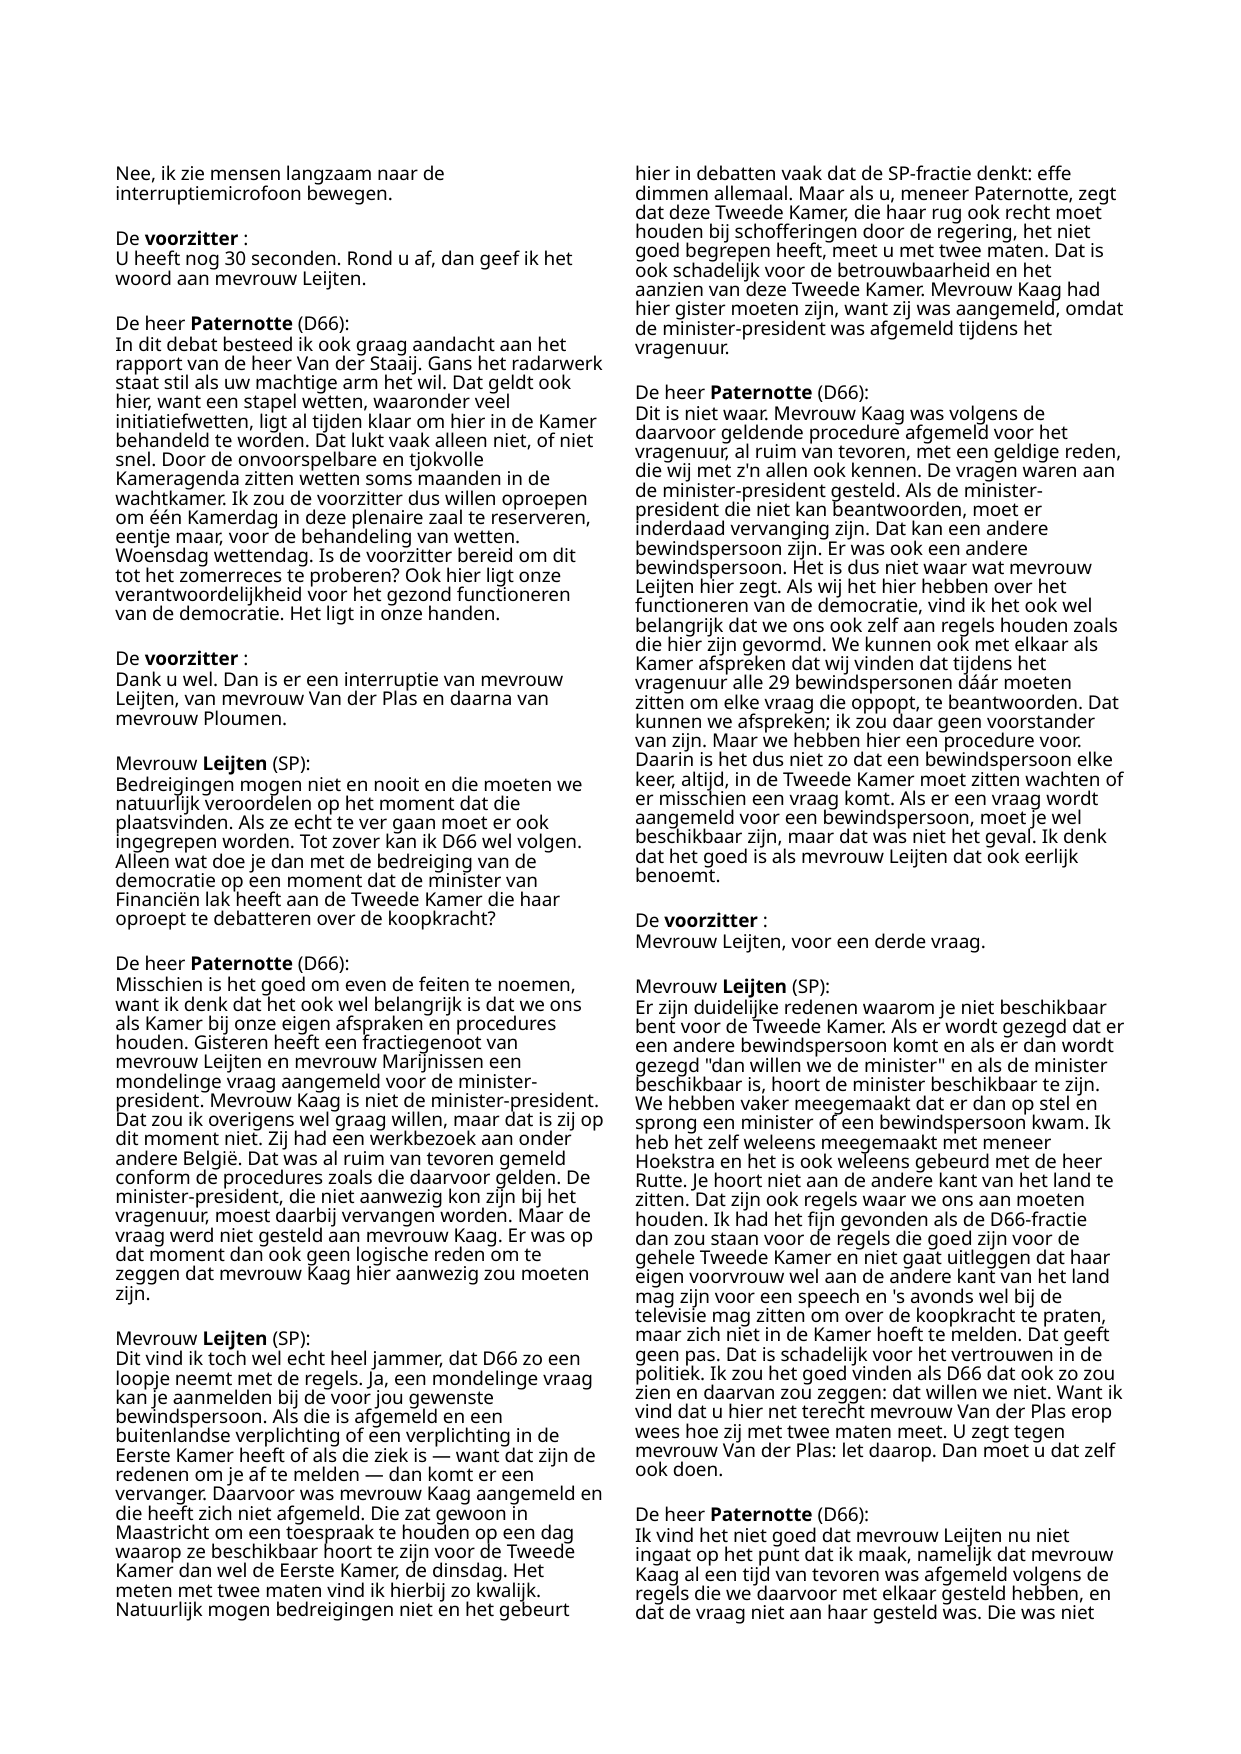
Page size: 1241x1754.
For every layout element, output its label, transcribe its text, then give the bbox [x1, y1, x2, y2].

text Nee, ik zie mensen langzaam naar de interruptiemicrofoon bewegen. [115, 165, 605, 204]
text Mevrouw Leijten (SP): [635, 973, 1125, 999]
text Mevrouw Leijten (SP): [115, 1325, 605, 1350]
text Er zijn duidelijke redenen waarom je niet beschikbaar bent voor de Tweede Kamer. Als er wordt gezegd dat er een andere bewindspersoon komt en als er dan wordt gezegd "dan willen we de minister" en als de minister beschikbaar is, hoort de minister beschikbaar te zijn. We hebben vaker meegemaakt dat er dan op stel en sprong een minister of een bewindspersoon kwam. Ik heb het zelf weleens meegemaakt met meneer Hoekstra en het is ook weleens gebeurd met de heer Rutte. Je hoort niet aan de andere kant van het land te zitten. Dat zijn ook regels waar we ons aan moeten houden. Ik had het fijn gevonden als de D66-fractie dan zou staan voor de regels die goed zijn voor de gehele Tweede Kamer en niet gaat uitleggen dat haar eigen voorvrouw wel aan de andere kant van het land mag zijn voor een speech en 's avonds wel bij de televisie mag zitten om over de koopkracht te praten, maar zich niet in de Kamer hoeft te melden. Dat geeft geen pas. Dat is schadelijk voor het vertrouwen in de politiek. Ik zou het goed vinden als D66 dat ook zo zou zien en daarvan zou zeggen: dat willen we niet. Want ik vind dat u hier net terecht mevrouw Van der Plas erop wees hoe zij met twee maten meet. U zegt tegen mevrouw Van der Plas: let daarop. Dan moet u dat zelf ook doen. [635, 999, 1125, 1481]
text De voorzitter : [115, 645, 605, 671]
text De heer Paternotte (D66): [115, 310, 605, 336]
text Dit is niet waar. Mevrouw Kaag was volgens de daarvoor geldende procedure afgemeld voor het vragenuur, al ruim van tevoren, met een geldige reden, die wij met z'n allen ook kennen. De vragen waren aan de minister-president gesteld. Als de minister-president die niet kan beantwoorden, moet er inderdaad vervanging zijn. Dat kan een andere bewindspersoon zijn. Er was ook een andere bewindspersoon. Het is dus niet waar wat mevrouw Leijten hier zegt. Als wij het hier hebben over het functioneren van de democratie, vind ik het ook wel belangrijk dat we ons ook zelf aan regels houden zoals die hier zijn gevormd. We kunnen ook met elkaar als Kamer afspreken dat wij vinden dat tijdens het vragenuur alle 29 bewindspersonen dáár moeten zitten om elke vraag die oppopt, te beantwoorden. Dat kunnen we afspreken; ik zou daar geen voorstander van zijn. Maar we hebben hier een procedure voor. Daarin is het dus niet zo dat een bewindspersoon elke keer, altijd, in de Tweede Kamer moet zitten wachten of er misschien een vraag komt. Als er een vraag wordt aangemeld voor een bewindspersoon, moet je wel beschikbaar zijn, maar dat was niet het geval. Ik denk dat het goed is als mevrouw Leijten dat ook eerlijk benoemt. [635, 404, 1125, 886]
text Mevrouw Leijten (SP): [115, 750, 605, 776]
text hier in debatten vaak dat de SP-fractie denkt: effe dimmen allemaal. Maar als u, meneer Paternotte, zegt dat deze Tweede Kamer, die haar rug ook recht moet houden bij schofferingen door de regering, het niet goed begrepen heeft, meet u met twee maten. Dat is ook schadelijk voor de betrouwbaarheid en het aanzien van deze Tweede Kamer. Mevrouw Kaag had hier gister moeten zijn, want zij was aangemeld, omdat de minister-president was afgemeld tijdens het vragenuur. [635, 165, 1125, 358]
text De heer Paternotte (D66): [115, 951, 605, 976]
text Dank u wel. Dan is er een interruptie van mevrouw Leijten, van mevrouw Van der Plas en daarna van mevrouw Ploumen. [115, 671, 605, 729]
text De heer Paternotte (D66): [635, 379, 1125, 404]
text Mevrouw Leijten, voor een derde vraag. [635, 933, 1125, 952]
text Bedreigingen mogen niet en nooit en die moeten we natuurlijk veroordelen op het moment dat die plaatsvinden. Als ze echt te ver gaan moet er ook ingegrepen worden. Tot zover kan ik D66 wel volgen. Alleen wat doe je dan met de bedreiging van de democratie op een moment dat de minister van Financiën lak heeft aan de Tweede Kamer die haar oproept te debatteren over de koopkracht? [115, 776, 605, 930]
text Misschien is het goed om even de feiten te noemen, want ik denk dat het ook wel belangrijk is dat we ons als Kamer bij onze eigen afspraken en procedures houden. Gisteren heeft een fractiegenoot van mevrouw Leijten en mevrouw Marijnissen een mondelinge vraag aangemeld voor de minister-president. Mevrouw Kaag is niet de minister-president. Dat zou ik overigens wel graag willen, maar dat is zij op dit moment niet. Zij had een werkbezoek aan onder andere België. Dat was al ruim van tevoren gemeld conform de procedures zoals die daarvoor gelden. De minister-president, die niet aanwezig kon zijn bij het vragenuur, moest daarbij vervangen worden. Maar de vraag werd niet gesteld aan mevrouw Kaag. Er was op dat moment dan ook geen logische reden om te zeggen dat mevrouw Kaag hier aanwezig zou moeten zijn. [115, 976, 605, 1304]
text De heer Paternotte (D66): [635, 1501, 1125, 1527]
text In dit debat besteed ik ook graag aandacht aan het rapport van de heer Van der Staaij. Gans het radarwerk staat stil als uw machtige arm het wil. Dat geldt ook hier, want een stapel wetten, waaronder veel initiatiefwetten, ligt al tijden klaar om hier in de Kamer behandeld te worden. Dat lukt vaak alleen niet, of niet snel. Door de onvoorspelbare en tjokvolle Kameragenda zitten wetten soms maanden in de wachtkamer. Ik zou de voorzitter dus willen oproepen om één Kamerdag in deze plenaire zaal te reserveren, eentje maar, voor de behandeling van wetten. Woensdag wettendag. Is de voorzitter bereid om dit tot het zomerreces te proberen? Ook hier ligt onze verantwoordelijkheid voor het gezond functioneren van de democratie. Het ligt in onze handen. [115, 336, 605, 624]
text De voorzitter : [115, 225, 605, 250]
text Dit vind ik toch wel echt heel jammer, dat D66 zo een loopje neemt met de regels. Ja, een mondelinge vraag kan je aanmelden bij de voor jou gewenste bewindspersoon. Als die is afgemeld en een buitenlandse verplichting of een verplichting in de Eerste Kamer heeft of als die ziek is — want dat zijn de redenen om je af te melden — dan komt er een vervanger. Daarvoor was mevrouw Kaag aangemeld en die heeft zich niet afgemeld. Die zat gewoon in Maastricht om een toespraak te houden op een dag waarop ze beschikbaar hoort te zijn voor de Tweede Kamer dan wel de Eerste Kamer, de dinsdag. Het meten met twee maten vind ik hierbij zo kwalijk. Natuurlijk mogen bedreigingen niet en het gebeurt [115, 1350, 605, 1620]
text U heeft nog 30 seconden. Rond u af, dan geef ik het woord aan mevrouw Leijten. [115, 250, 605, 289]
text De voorzitter : [635, 907, 1125, 933]
text Ik vind het niet goed dat mevrouw Leijten nu niet ingaat op het punt dat ik maak, namelijk dat mevrouw Kaag al een tijd van tevoren was afgemeld volgens de regels die we daarvoor met elkaar gesteld hebben, en dat de vraag niet aan haar gesteld was. Die was niet [635, 1527, 1125, 1623]
